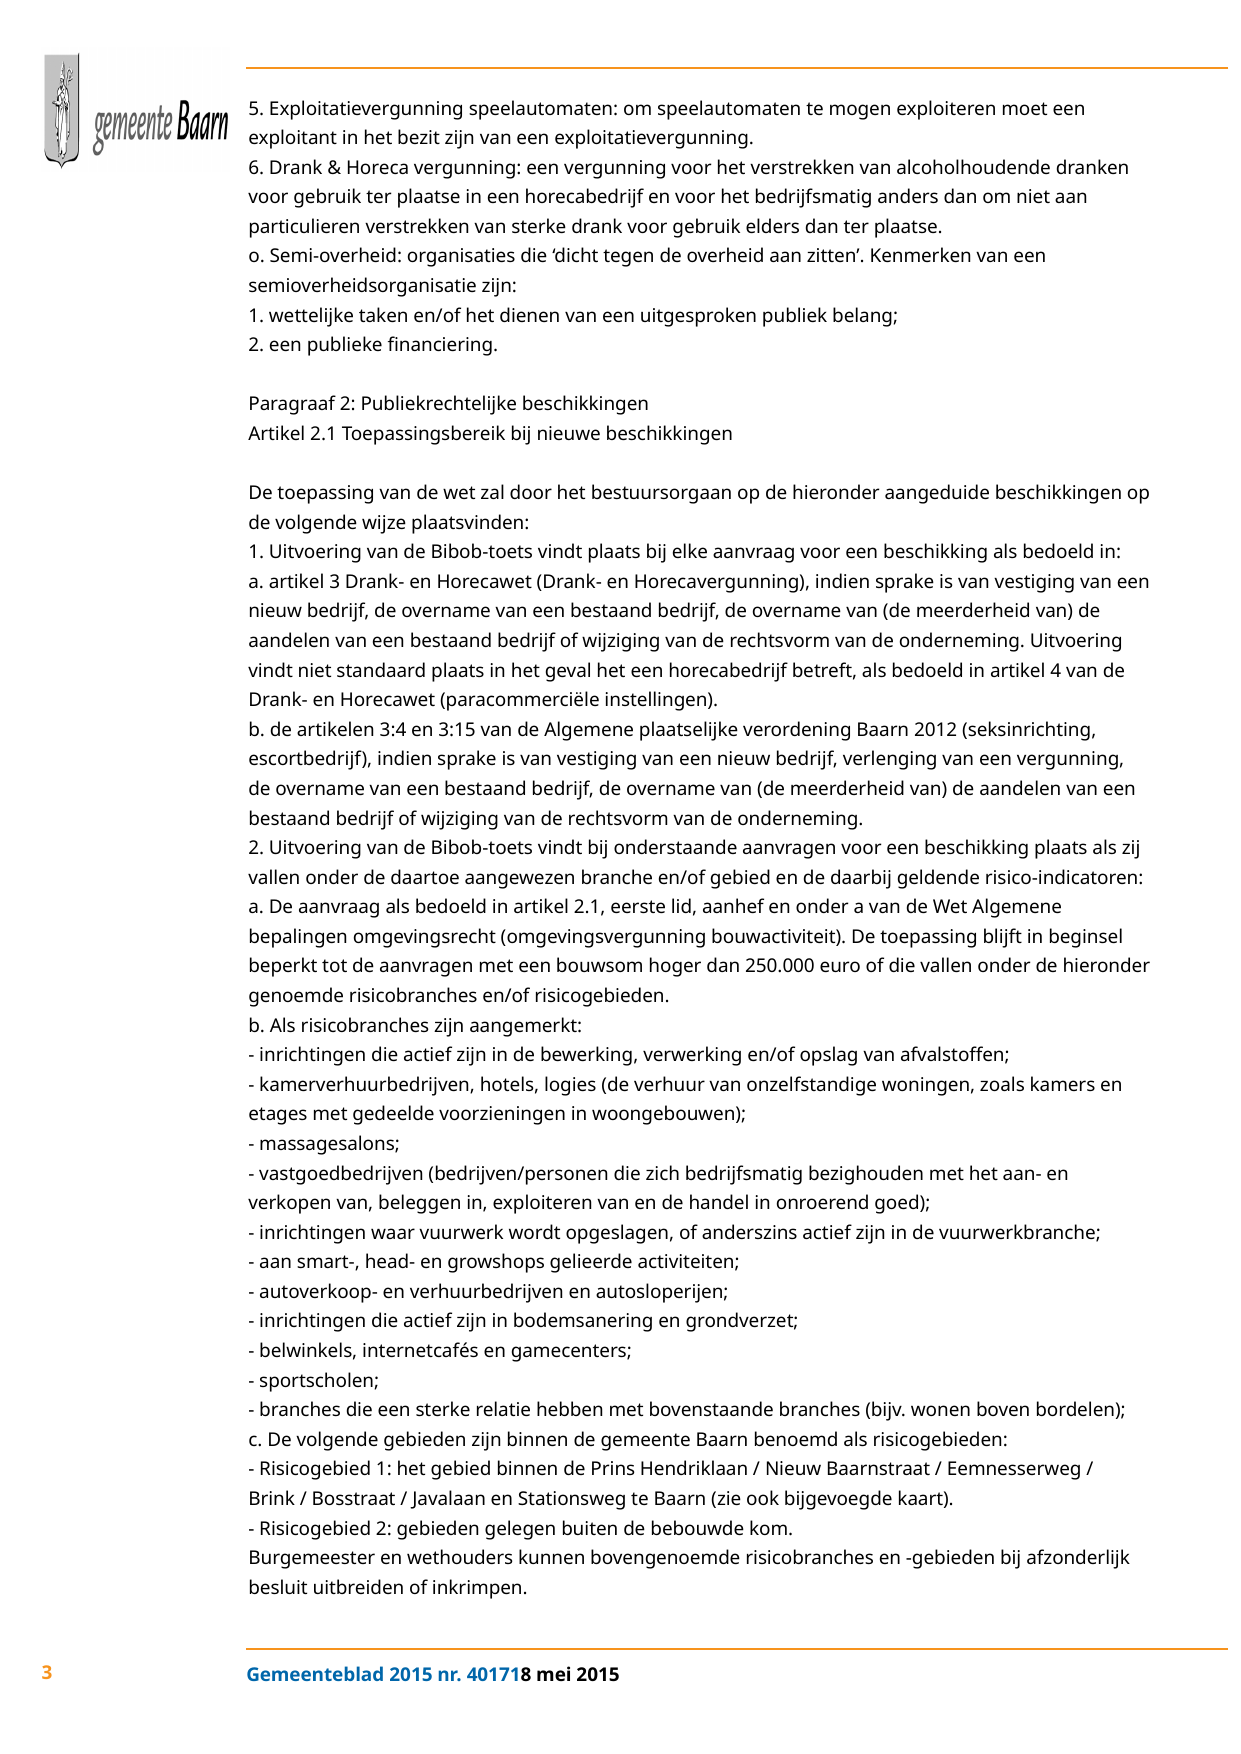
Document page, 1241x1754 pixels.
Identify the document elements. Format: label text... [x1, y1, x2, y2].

text 6. Drank & Horeca vergunning: een vergunning voor het verstrekken van alcoholhoudende dranken voor gebruik ter plaatse in een horecabedrijf en voor het bedrijfsmatig anders dan om niet aan particulieren verstrekken van sterke drank voor gebruik elders dan ter plaatse. [248, 154, 1152, 239]
text - aan smart-, head- en growshops gelieerde activiteiten; [248, 1248, 1152, 1274]
text - branches die een sterke relatie hebben met bovenstaande branches (bijv. wonen boven bordelen); [248, 1396, 1152, 1422]
text - belwinkels, internetcafés en gamecenters; [248, 1337, 1152, 1363]
text - inrichtingen waar vuurwerk wordt opgeslagen, of anderszins actief zijn in de vuurwerkbranche; [248, 1219, 1152, 1245]
text a. De aanvraag als bedoeld in artikel 2.1, eerste lid, aanhef en onder a van de Wet Algemene bepalingen omgevingsrecht (omgevingsvergunning bouwactiviteit). De toepassing blijft in beginsel beperkt tot de aanvragen met een bouwsom hoger dan 250.000 euro of die vallen onder de hieronder genoemde risicobranches en/of risicogebieden. [248, 893, 1152, 1008]
text - autoverkoop- en verhuurbedrijven en autosloperijen; [248, 1278, 1152, 1304]
picture [41, 47, 231, 172]
text 1. Uitvoering van de Bibob-toets vindt plaats bij elke aanvraag voor een beschikking als bedoeld in: [248, 538, 1152, 564]
text Paragraaf 2: Publiekrechtelijke beschikkingen [248, 391, 1152, 416]
text c. De volgende gebieden zijn binnen de gemeente Baarn benoemd als risicogebieden: [248, 1426, 1152, 1452]
text o. Semi-overheid: organisaties die ‘dicht tegen de overheid aan zitten’. Kenmerken van een semioverheidsorganisatie zijn: [248, 243, 1152, 298]
text - vastgoedbedrijven (bedrijven/personen die zich bedrijfsmatig bezighouden met het aan- en verkopen van, beleggen in, exploiteren van en de handel in onroerend goed); [248, 1160, 1152, 1215]
text Burgemeester en wethouders kunnen bovengenoemde risicobranches en -gebieden bij afzonderlijk besluit uitbreiden of inkrimpen. [248, 1544, 1152, 1600]
text - kamerverhuurbedrijven, hotels, logies (de verhuur van onzelfstandige woningen, zoals kamers en etages met gedeelde voorzieningen in woongebouwen); [248, 1071, 1152, 1126]
text - inrichtingen die actief zijn in de bewerking, verwerking en/of opslag van afvalstoffen; [248, 1041, 1152, 1067]
text - Risicogebied 1: het gebied binnen de Prins Hendriklaan / Nieuw Baarnstraat / Eemnesserweg / Brink / Bosstraat / Javalaan en Stationsweg te Baarn (zie ook bijgevoegde kaart). [248, 1456, 1152, 1511]
text b. Als risicobranches zijn aangemerkt: [248, 1012, 1152, 1038]
text 2. Uitvoering van de Bibob-toets vindt bij onderstaande aanvragen voor een beschikking plaats als zij vallen onder de daartoe aangewezen branche en/of gebied en de daarbij geldende risico-indicatoren: [248, 834, 1152, 890]
text - inrichtingen die actief zijn in bodemsanering en grondverzet; [248, 1308, 1152, 1333]
text - Risicogebied 2: gebieden gelegen buiten de bebouwde kom. [248, 1515, 1152, 1541]
text - sportscholen; [248, 1367, 1152, 1393]
text a. artikel 3 Drank- en Horecawet (Drank- en Horecavergunning), indien sprake is van vestiging van een nieuw bedrijf, de overname van een bestaand bedrijf, de overname van (de meerderheid van) de aandelen van een bestaand bedrijf of wijziging van de rechtsvorm van de onderneming. Uitvoering vindt niet standaard plaats in het geval het een horecabedrijf betreft, als bedoeld in artikel 4 van de Drank- en Horecawet (paracommerciële instellingen). [248, 568, 1152, 712]
text De toepassing van de wet zal door het bestuursorgaan op de hieronder aangeduide beschikkingen op de volgende wijze plaatsvinden: [248, 479, 1152, 535]
text 1. wettelijke taken en/of het dienen van een uitgesproken publiek belang; [248, 302, 1152, 328]
text - massagesalons; [248, 1130, 1152, 1156]
text Artikel 2.1 Toepassingsbereik bij nieuwe beschikkingen [248, 420, 1152, 446]
text 2. een publieke financiering. [248, 331, 1152, 357]
text 5. Exploitatievergunning speelautomaten: om speelautomaten te mogen exploiteren moet een exploitant in het bezit zijn van een exploitatievergunning. [248, 95, 1152, 150]
text b. de artikelen 3:4 en 3:15 van de Algemene plaatselijke verordening Baarn 2012 (seksinrichting, escortbedrijf), indien sprake is van vestiging van een nieuw bedrijf, verlenging van een vergunning, de overname van een bestaand bedrijf, de overname van (de meerderheid van) de aandelen van een bestaand bedrijf of wijziging van de rechtsvorm van de onderneming. [248, 716, 1152, 831]
